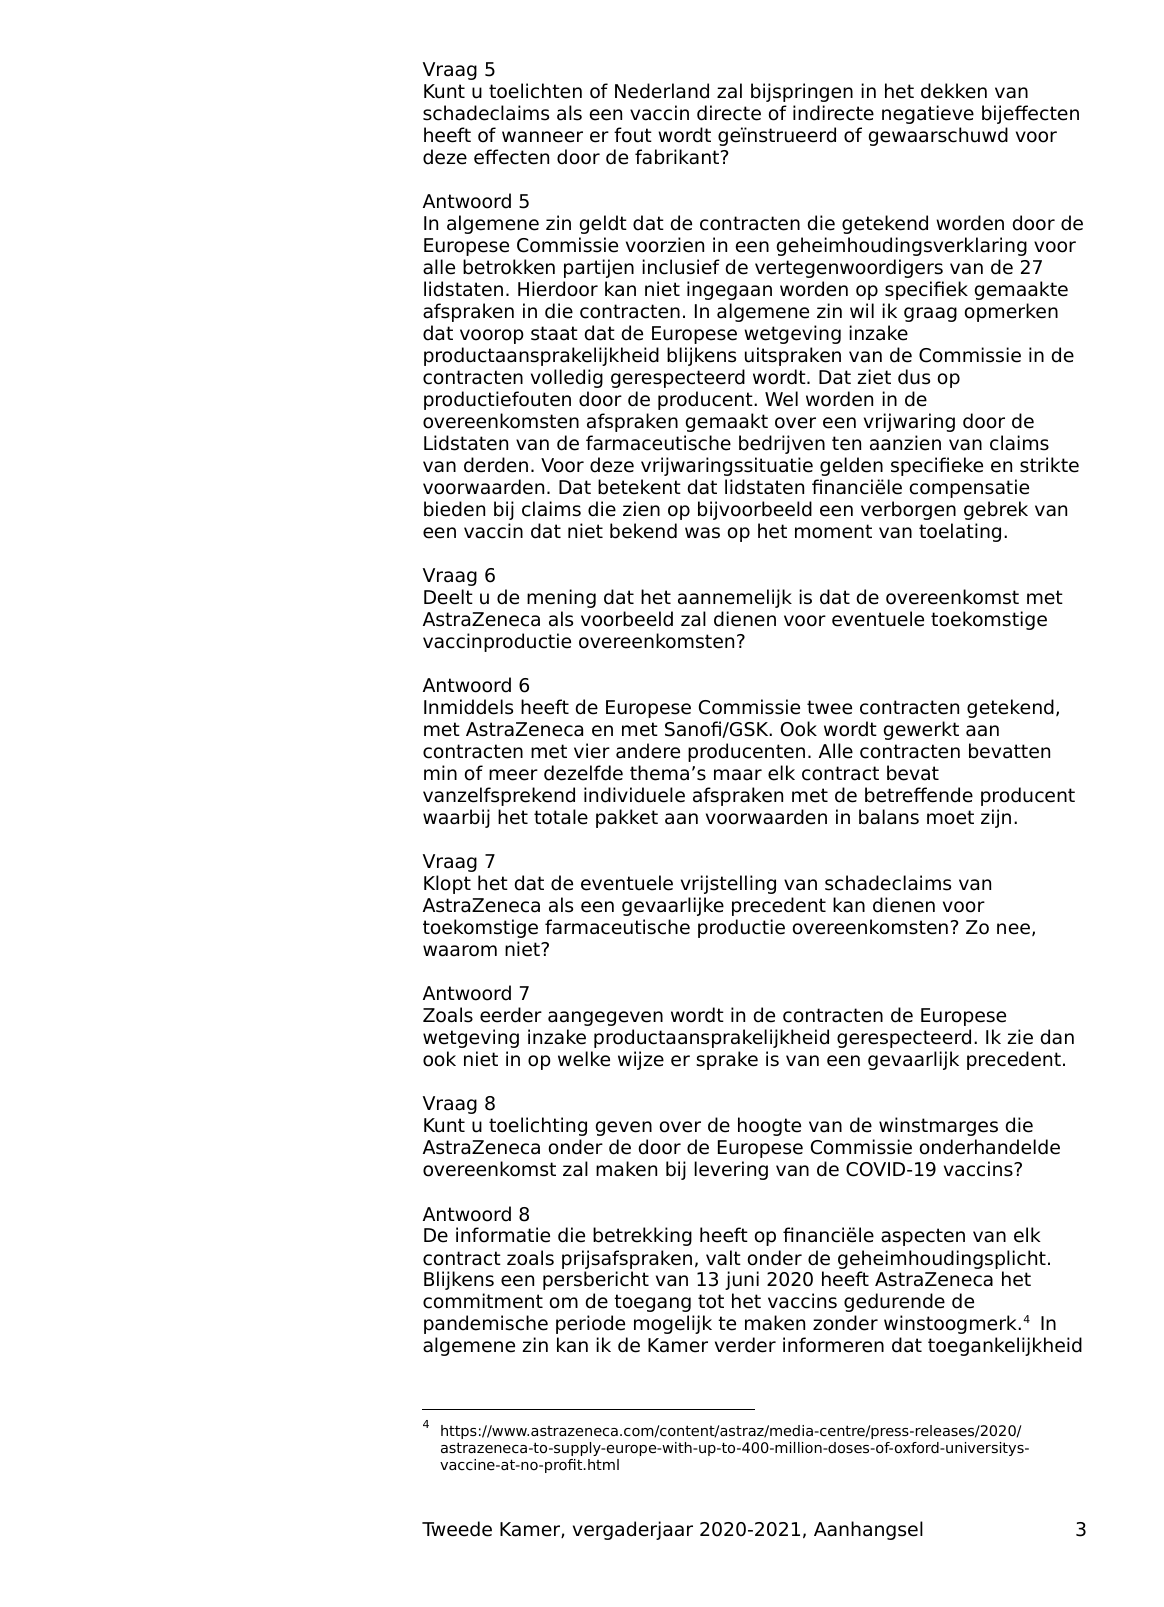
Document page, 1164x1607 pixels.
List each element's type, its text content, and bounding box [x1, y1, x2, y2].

text Antwoord 8 [422, 1203, 1087, 1225]
text Antwoord 7 [422, 983, 1087, 1005]
text Klopt het dat de eventuele vrijstelling van schadeclaims van AstraZeneca als een gevaarlijke precedent kan dienen voor toekomstige farmaceutische productie overeenkomsten? Zo nee, waarom niet? [422, 873, 1087, 961]
text Vraag 7 [422, 851, 1087, 873]
text Deelt u de mening dat het aannemelijk is dat de overeenkomst met AstraZeneca als voorbeeld zal dienen voor eventuele toekomstige vaccinproductie overeenkomsten? [422, 587, 1087, 653]
text In algemene zin geldt dat de contracten die getekend worden door de Europese Commissie voorzien in een geheimhoudingsverklaring voor alle betrokken partijen inclusief de vertegenwoordigers van de 27 lidstaten. Hierdoor kan niet ingegaan worden op specifiek gemaakte afspraken in die contracten. In algemene zin wil ik graag opmerken dat voorop staat dat de Europese wetgeving inzake productaansprakelijkheid blijkens uitspraken van de Commissie in de contracten volledig gerespecteerd wordt. Dat ziet dus op productiefouten door de producent. Wel worden in de overeenkomsten afspraken gemaakt over een vrijwaring door de Lidstaten van de farmaceutische bedrijven ten aanzien van claims van derden. Voor deze vrijwaringssituatie gelden specifieke en strikte voorwaarden. Dat betekent dat lidstaten financiële compensatie bieden bij claims die zien op bijvoorbeeld een verborgen gebrek van een vaccin dat niet bekend was op het moment van toelating. [422, 213, 1087, 543]
text Inmiddels heeft de Europese Commissie twee contracten getekend, met AstraZeneca en met Sanofi/GSK. Ook wordt gewerkt aan contracten met vier andere producenten. Alle contracten bevatten min of meer dezelfde thema’s maar elk contract bevat vanzelfsprekend individuele afspraken met de betreffende producent waarbij het totale pakket aan voorwaarden in balans moet zijn. [422, 697, 1087, 829]
text Antwoord 5 [422, 191, 1087, 213]
text https://www.astrazeneca.com/content/astraz/media-centre/press-releases/2020/astrazeneca-to-supply-europe-with-up-to-400-million-doses-of-oxford-universitys-vaccine-at-no-profit.html [422, 1418, 1087, 1474]
text Vraag 5 [422, 59, 1087, 81]
text Antwoord 6 [422, 675, 1087, 697]
text Vraag 6 [422, 565, 1087, 587]
text De informatie die betrekking heeft op financiële aspecten van elk contract zoals prijsafspraken, valt onder de geheimhoudingsplicht. Blijkens een persbericht van 13 juni 2020 heeft AstraZeneca het commitment om de toegang tot het vaccins gedurende de pandemische periode mogelijk te maken zonder winstoogmerk. In algemene zin kan ik de Kamer verder informeren dat toegankelijkheid [422, 1225, 1087, 1357]
text Kunt u toelichting geven over de hoogte van de winstmarges die AstraZeneca onder de door de Europese Commissie onderhandelde overeenkomst zal maken bij levering van de COVID-19 vaccins? [422, 1115, 1087, 1181]
text Vraag 8 [422, 1093, 1087, 1115]
text Zoals eerder aangegeven wordt in de contracten de Europese wetgeving inzake productaansprakelijkheid gerespecteerd. Ik zie dan ook niet in op welke wijze er sprake is van een gevaarlijk precedent. [422, 1005, 1087, 1071]
text Kunt u toelichten of Nederland zal bijspringen in het dekken van schadeclaims als een vaccin directe of indirecte negatieve bijeffecten heeft of wanneer er fout wordt geïnstrueerd of gewaarschuwd voor deze effecten door de fabrikant? [422, 81, 1087, 169]
